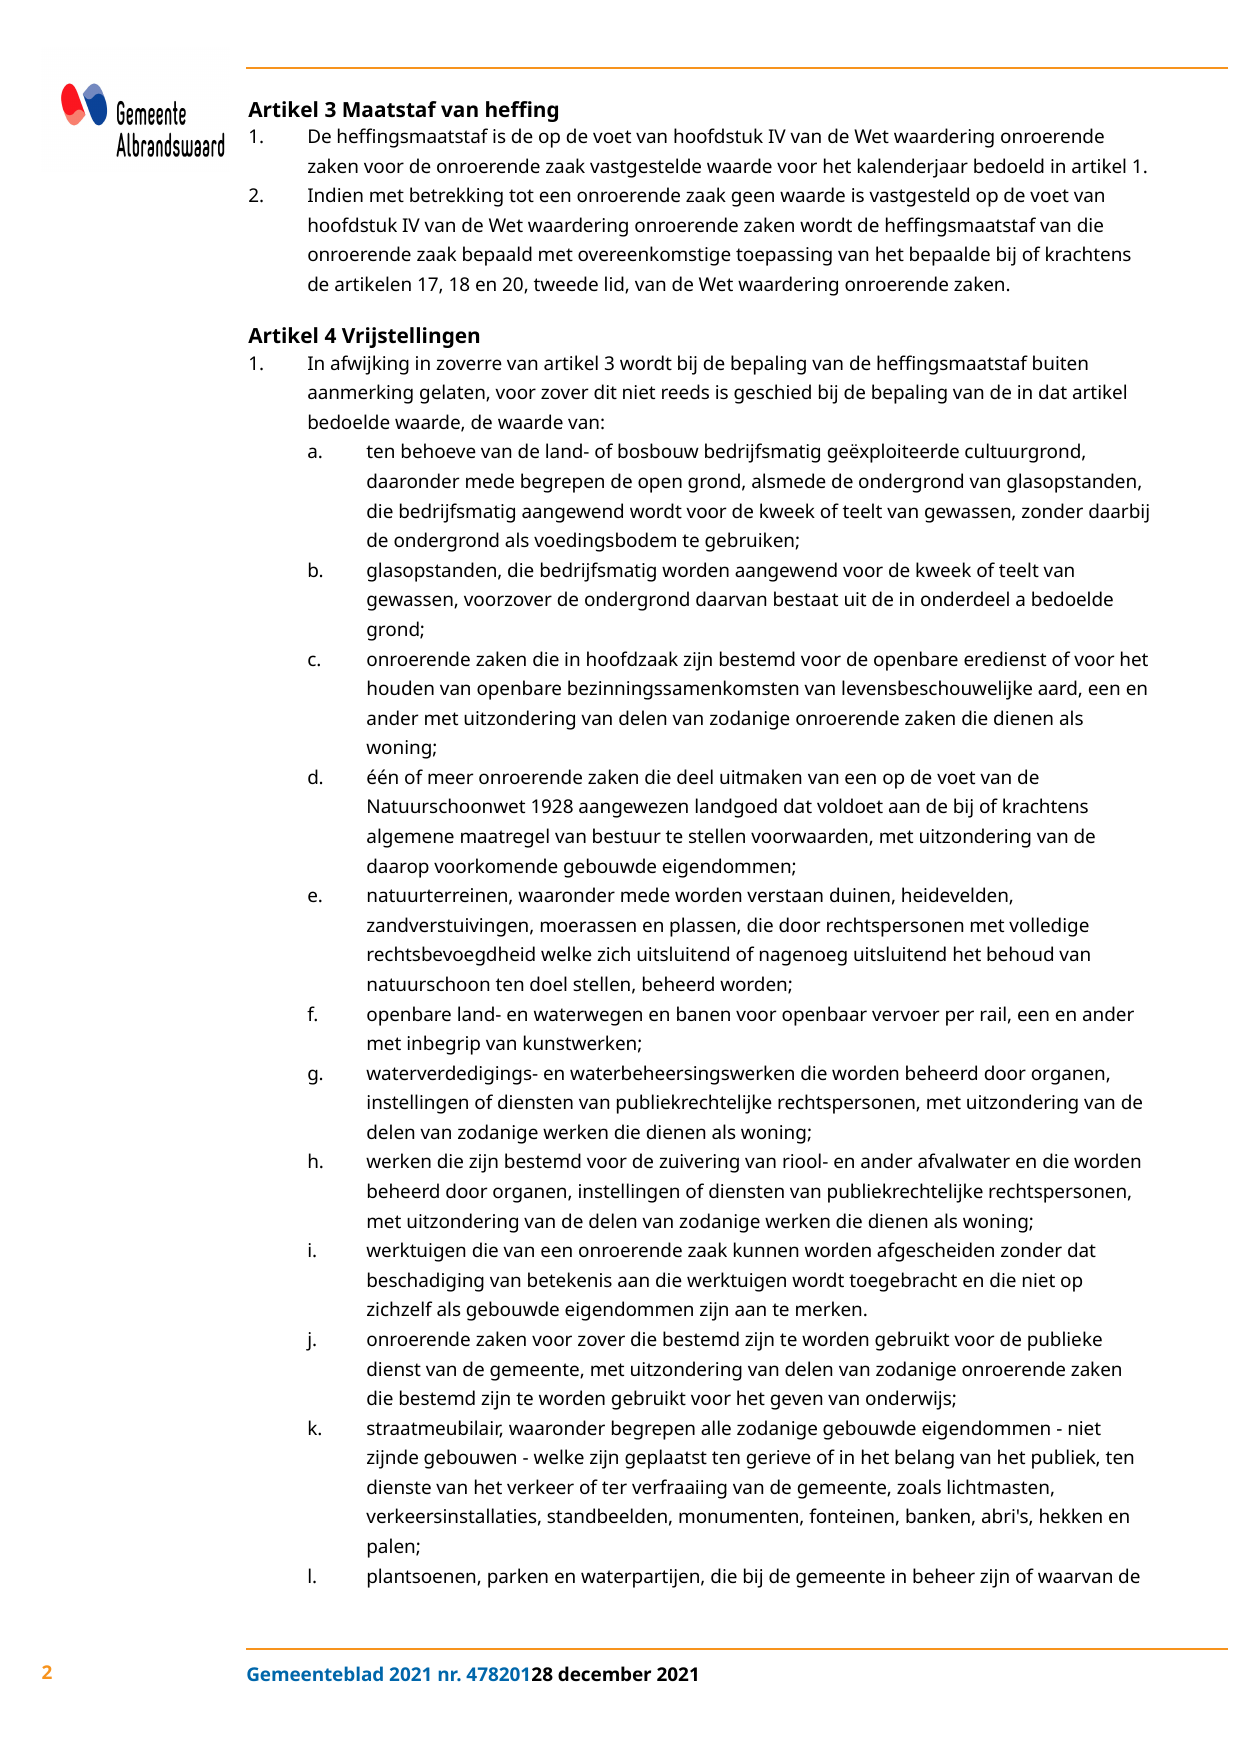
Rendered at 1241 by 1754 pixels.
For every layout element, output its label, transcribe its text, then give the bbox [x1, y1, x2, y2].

list plantsoenen, parken en waterpartijen, die bij de gemeente in beheer zijn of waarvan de [307, 1563, 1152, 1589]
list één of meer onroerende zaken die deel uitmaken van een op de voet van de Natuurschoonwet 1928 aangewezen landgoed dat voldoet aan de bij of krachtens algemene maatregel van bestuur te stellen voorwaarden, met uitzondering van de daarop voorkomende gebouwde eigendommen; [307, 764, 1152, 879]
list ten behoeve van de land- of bosbouw bedrijfsmatig geëxploiteerde cultuurgrond, daaronder mede begrepen de open grond, alsmede de ondergrond van glasopstanden, die bedrijfsmatig aangewend wordt voor de kweek of teelt van gewassen, zonder daarbij de ondergrond als voedingsbodem te gebruiken; [307, 439, 1152, 553]
list In afwijking in zoverre van artikel 3 wordt bij de bepaling van de heffingsmaatstaf buiten aanmerking gelaten, voor zover dit niet reeds is geschied bij de bepaling van de in dat artikel bedoelde waarde, de waarde van: [248, 350, 1152, 435]
list onroerende zaken voor zover die bestemd zijn te worden gebruikt voor de publieke dienst van de gemeente, met uitzondering van delen van zodanige onroerende zaken die bestemd zijn te worden gebruikt voor het geven van onderwijs; [307, 1326, 1152, 1411]
list De heffingsmaatstaf is de op de voet van hoofdstuk IV van de Wet waardering onroerende zaken voor de onroerende zaak vastgestelde waarde voor het kalenderjaar bedoeld in artikel 1. [248, 123, 1152, 178]
text Artikel 3 Maatstaf van heffing [248, 95, 1152, 123]
list glasopstanden, die bedrijfsmatig worden aangewend voor de kweek of teelt van gewassen, voorzover de ondergrond daarvan bestaat uit de in onderdeel a bedoelde grond; [307, 557, 1152, 642]
list Indien met betrekking tot een onroerende zaak geen waarde is vastgesteld op de voet van hoofdstuk IV van de Wet waardering onroerende zaken wordt de heffingsmaatstaf van die onroerende zaak bepaald met overeenkomstige toepassing van het bepaalde bij of krachtens de artikelen 17, 18 en 20, tweede lid, van de Wet waardering onroerende zaken. [248, 182, 1152, 297]
list onroerende zaken die in hoofdzaak zijn bestemd voor de openbare eredienst of voor het houden van openbare bezinningssamenkomsten van levensbeschouwelijke aard, een en ander met uitzondering van delen van zodanige onroerende zaken die dienen als woning; [307, 646, 1152, 760]
list natuurterreinen, waaronder mede worden verstaan duinen, heidevelden, zandverstuivingen, moerassen en plassen, die door rechtspersonen met volledige rechtsbevoegdheid welke zich uitsluitend of nagenoeg uitsluitend het behoud van natuurschoon ten doel stellen, beheerd worden; [307, 882, 1152, 997]
list werken die zijn bestemd voor de zuivering van riool- en ander afvalwater en die worden beheerd door organen, instellingen of diensten van publiekrechtelijke rechtspersonen, met uitzondering van de delen van zodanige werken die dienen als woning; [307, 1149, 1152, 1234]
text Artikel 4 Vrijstellingen [248, 322, 1152, 350]
list waterverdedigings- en waterbeheersingswerken die worden beheerd door organen, instellingen of diensten van publiekrechtelijke rechtspersonen, met uitzondering van de delen van zodanige werken die dienen als woning; [307, 1060, 1152, 1145]
list straatmeubilair, waaronder begrepen alle zodanige gebouwde eigendommen - niet zijnde gebouwen - welke zijn geplaatst ten gerieve of in het belang van het publiek, ten dienste van het verkeer of ter verfraaiing van de gemeente, zoals lichtmasten, verkeersinstallaties, standbeelden, monumenten, fonteinen, banken, abri's, hekken en palen; [307, 1415, 1152, 1559]
list werktuigen die van een onroerende zaak kunnen worden afgescheiden zonder dat beschadiging van betekenis aan die werktuigen wordt toegebracht en die niet op zichzelf als gebouwde eigendommen zijn aan te merken. [307, 1237, 1152, 1322]
picture [41, 47, 231, 172]
list openbare land- en waterwegen en banen voor openbaar vervoer per rail, een en ander met inbegrip van kunstwerken; [307, 1001, 1152, 1056]
